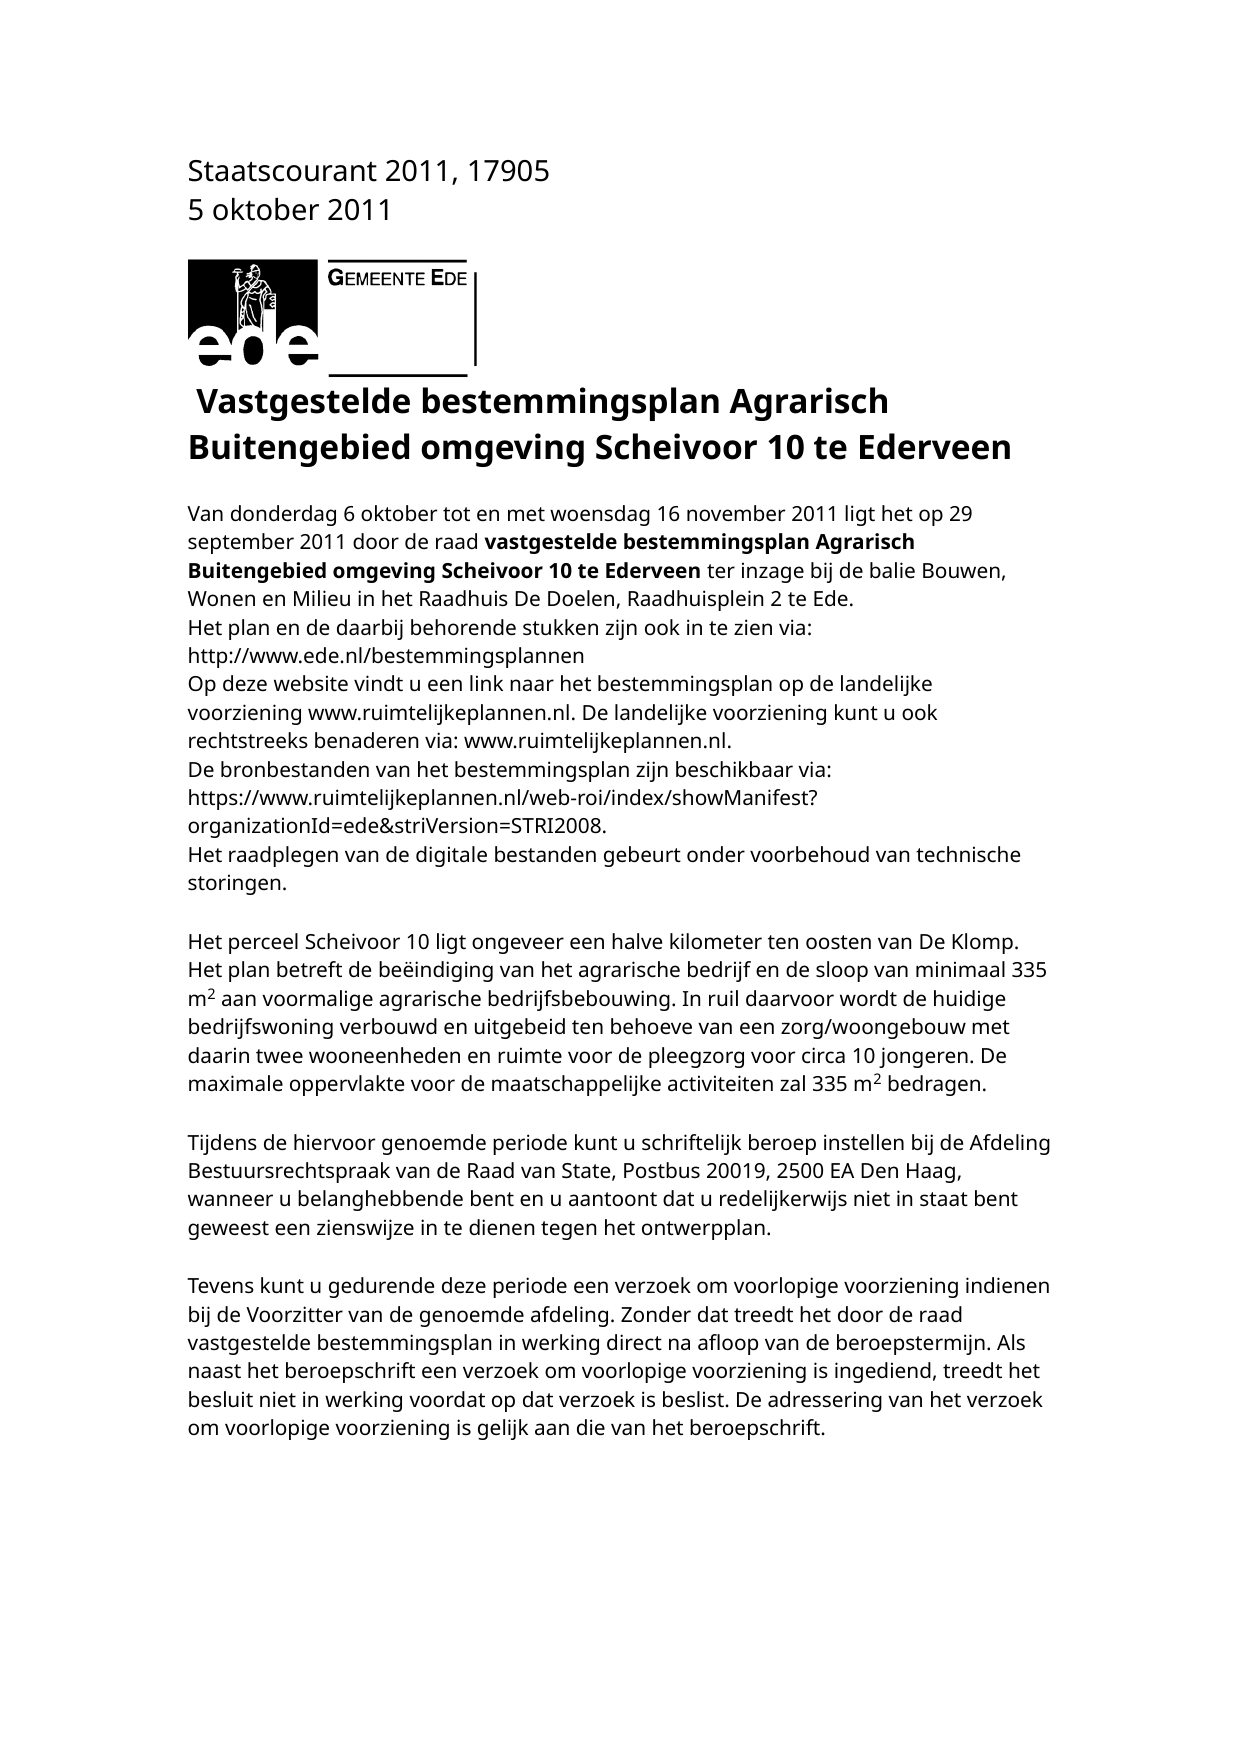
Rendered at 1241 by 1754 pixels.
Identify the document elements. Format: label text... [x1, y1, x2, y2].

text Het perceel Scheivoor 10 ligt ongeveer een halve kilometer ten oosten van De Klomp. Het plan betreft de beëindiging van het agrarische bedrijf en de sloop van minimaal 335 m2 aan voormalige agrarische bedrijfsbebouwing. In ruil daarvoor wordt de huidige bedrijfswoning verbouwd en uitgebeid ten behoeve van een zorg/woongebouw met daarin twee wooneenheden en ruimte voor de pleegzorg voor circa 10 jongeren. De maximale oppervlakte voor de maatschappelijke activiteiten zal 335 m2 bedragen. [187, 927, 1053, 1098]
text Tevens kunt u gedurende deze periode een verzoek om voorlopige voorziening indienen bij de Voorzitter van de genoemde afdeling. Zonder dat treedt het door de raad vastgestelde bestemmingsplan in werking direct na afloop van de beroepstermijn. Als naast het beroepschrift een verzoek om voorlopige voorziening is ingediend, treedt het besluit niet in werking voordat op dat verzoek is beslist. De adressering van het verzoek om voorlopige voorziening is gelijk aan die van het beroepschrift. [187, 1271, 1053, 1442]
picture [187, 258, 477, 378]
text De bronbestanden van het bestemmingsplan zijn beschikbaar via: https://www.ruimtelijkeplannen.nl/web-roi/index/showManifest?organizationId=ede&striVersion=STRI2008. [187, 755, 1053, 840]
text Op deze website vindt u een link naar het bestemmingsplan op de landelijke voorziening www.ruimtelijkeplannen.nl. De landelijke voorziening kunt u ook rechtstreeks benaderen via: www.ruimtelijkeplannen.nl. [187, 669, 1053, 755]
text Het raadplegen van de digitale bestanden gebeurt onder voorbehoud van technische storingen. [187, 840, 1053, 897]
text Het plan en de daarbij behorende stukken zijn ook in te zien via: http://www.ede.nl/bestemmingsplannen [187, 613, 1053, 669]
text Van donderdag 6 oktober tot en met woensdag 16 november 2011 ligt het op 29 september 2011 door de raad vastgestelde bestemmingsplan Agrarisch Buitengebied omgeving Scheivoor 10 te Ederveen ter inzage bij de balie Bouwen, Wonen en Milieu in het Raadhuis De Doelen, Raadhuisplein 2 te Ede. [187, 499, 1053, 613]
text Staatscourant 2011, 17905 [187, 150, 1053, 190]
text Tijdens de hiervoor genoemde periode kunt u schriftelijk beroep instellen bij de Afdeling Bestuursrechtspraak van de Raad van State, Postbus 20019, 2500 EA Den Haag, wanneer u belanghebbende bent en u aantoont dat u redelijkerwijs niet in staat bent geweest een zienswijze in te dienen tegen het ontwerpplan. [187, 1128, 1053, 1241]
subtitle Vastgestelde bestemmingsplan Agrarisch Buitengebied omgeving Scheivoor 10 te Ederveen [187, 271, 1053, 469]
text 5 oktober 2011 [187, 190, 1053, 229]
